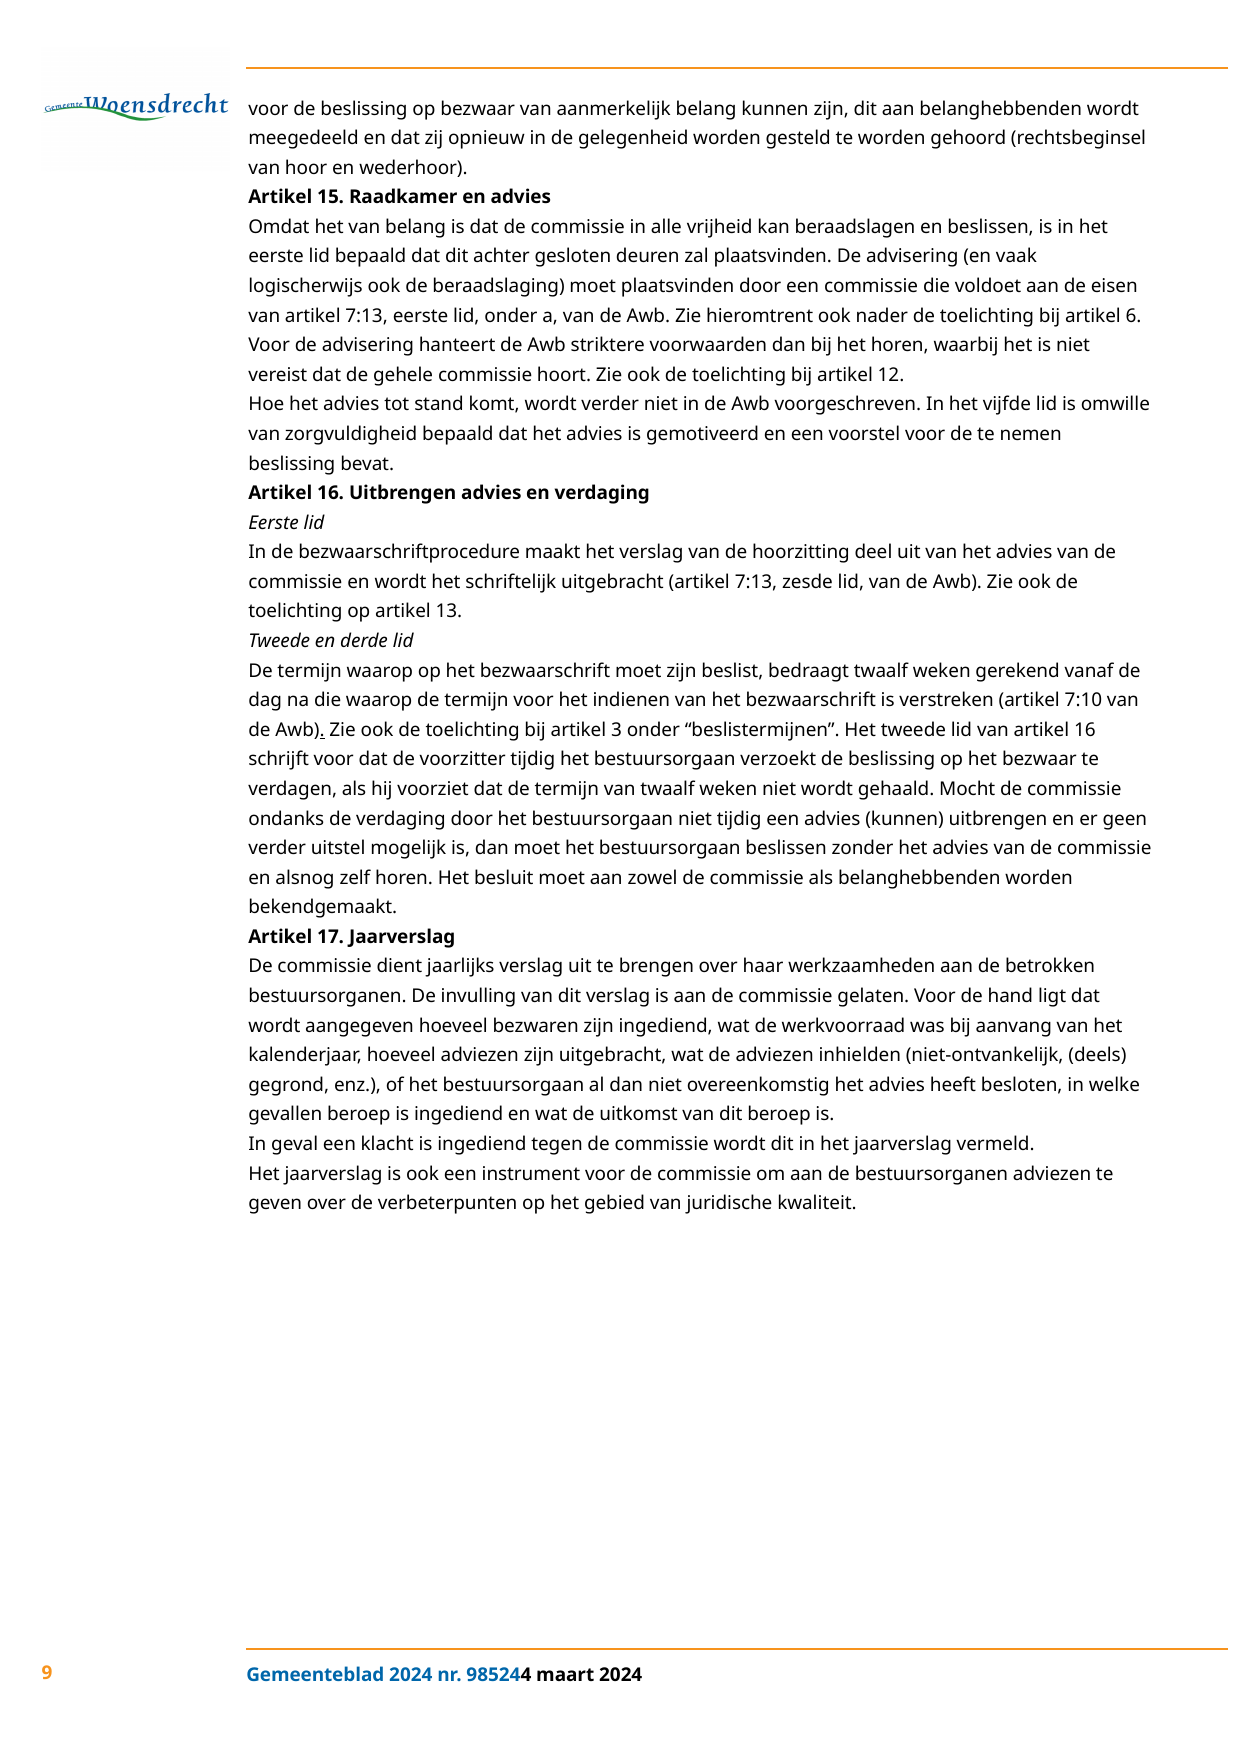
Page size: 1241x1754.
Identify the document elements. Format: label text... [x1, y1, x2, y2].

text Hoe het advies tot stand komt, wordt verder niet in de Awb voorgeschreven. In het vijfde lid is omwille van zorgvuldigheid bepaald dat het advies is gemotiveerd en een voorstel voor de te nemen beslissing bevat. [248, 391, 1152, 476]
text Eerste lid [248, 509, 1152, 535]
text In de bezwaarschriftprocedure maakt het verslag van de hoorzitting deel uit van het advies van de commissie en wordt het schriftelijk uitgebracht (artikel 7:13, zesde lid, van de Awb). Zie ook de toelichting op artikel 13. [248, 538, 1152, 623]
text Artikel 17. Jaarverslag [248, 923, 1152, 949]
text Artikel 16. Uitbrengen advies en verdaging [248, 479, 1152, 505]
text Artikel 15. Raadkamer en advies [248, 183, 1152, 209]
picture [41, 47, 231, 172]
text De commissie dient jaarlijks verslag uit te brengen over haar werkzaamheden aan de betrokken bestuursorganen. De invulling van dit verslag is aan de commissie gelaten. Voor de hand ligt dat wordt aangegeven hoeveel bezwaren zijn ingediend, wat de werkvoorraad was bij aanvang van het kalenderjaar, hoeveel adviezen zijn uitgebracht, wat de adviezen inhielden (niet-ontvankelijk, (deels) gegrond, enz.), of het bestuursorgaan al dan niet overeenkomstig het advies heeft besloten, in welke gevallen beroep is ingediend en wat de uitkomst van dit beroep is. [248, 953, 1152, 1126]
text Het jaarverslag is ook een instrument voor de commissie om aan de bestuursorganen adviezen te geven over de verbeterpunten op het gebied van juridische kwaliteit. [248, 1160, 1152, 1215]
text Omdat het van belang is dat de commissie in alle vrijheid kan beraadslagen en beslissen, is in het eerste lid bepaald dat dit achter gesloten deuren zal plaatsvinden. De advisering (en vaak logischerwijs ook de beraadslaging) moet plaatsvinden door een commissie die voldoet aan de eisen van artikel 7:13, eerste lid, onder a, van de Awb. Zie hieromtrent ook nader de toelichting bij artikel 6. [248, 213, 1152, 328]
text Voor de advisering hanteert de Awb striktere voorwaarden dan bij het horen, waarbij het is niet vereist dat de gehele commissie hoort. Zie ook de toelichting bij artikel 12. [248, 331, 1152, 387]
text voor de beslissing op bezwaar van aanmerkelijk belang kunnen zijn, dit aan belanghebbenden wordt meegedeeld en dat zij opnieuw in de gelegenheid worden gesteld te worden gehoord (rechtsbeginsel van hoor en wederhoor). [248, 95, 1152, 180]
text De termijn waarop op het bezwaarschrift moet zijn beslist, bedraagt twaalf weken gerekend vanaf de dag na die waarop de termijn voor het indienen van het bezwaarschrift is verstreken (artikel 7:10 van de Awb). Zie ook de toelichting bij artikel 3 onder “beslistermijnen”. Het tweede lid van artikel 16 schrijft voor dat de voorzitter tijdig het bestuursorgaan verzoekt de beslissing op het bezwaar te verdagen, als hij voorziet dat de termijn van twaalf weken niet wordt gehaald. Mocht de commissie ondanks de verdaging door het bestuursorgaan niet tijdig een advies (kunnen) uitbrengen en er geen verder uitstel mogelijk is, dan moet het bestuursorgaan beslissen zonder het advies van de commissie en alsnog zelf horen. Het besluit moet aan zowel de commissie als belanghebbenden worden bekendgemaakt. [248, 657, 1152, 919]
text In geval een klacht is ingediend tegen de commissie wordt dit in het jaarverslag vermeld. [248, 1130, 1152, 1156]
text Tweede en derde lid [248, 627, 1152, 653]
